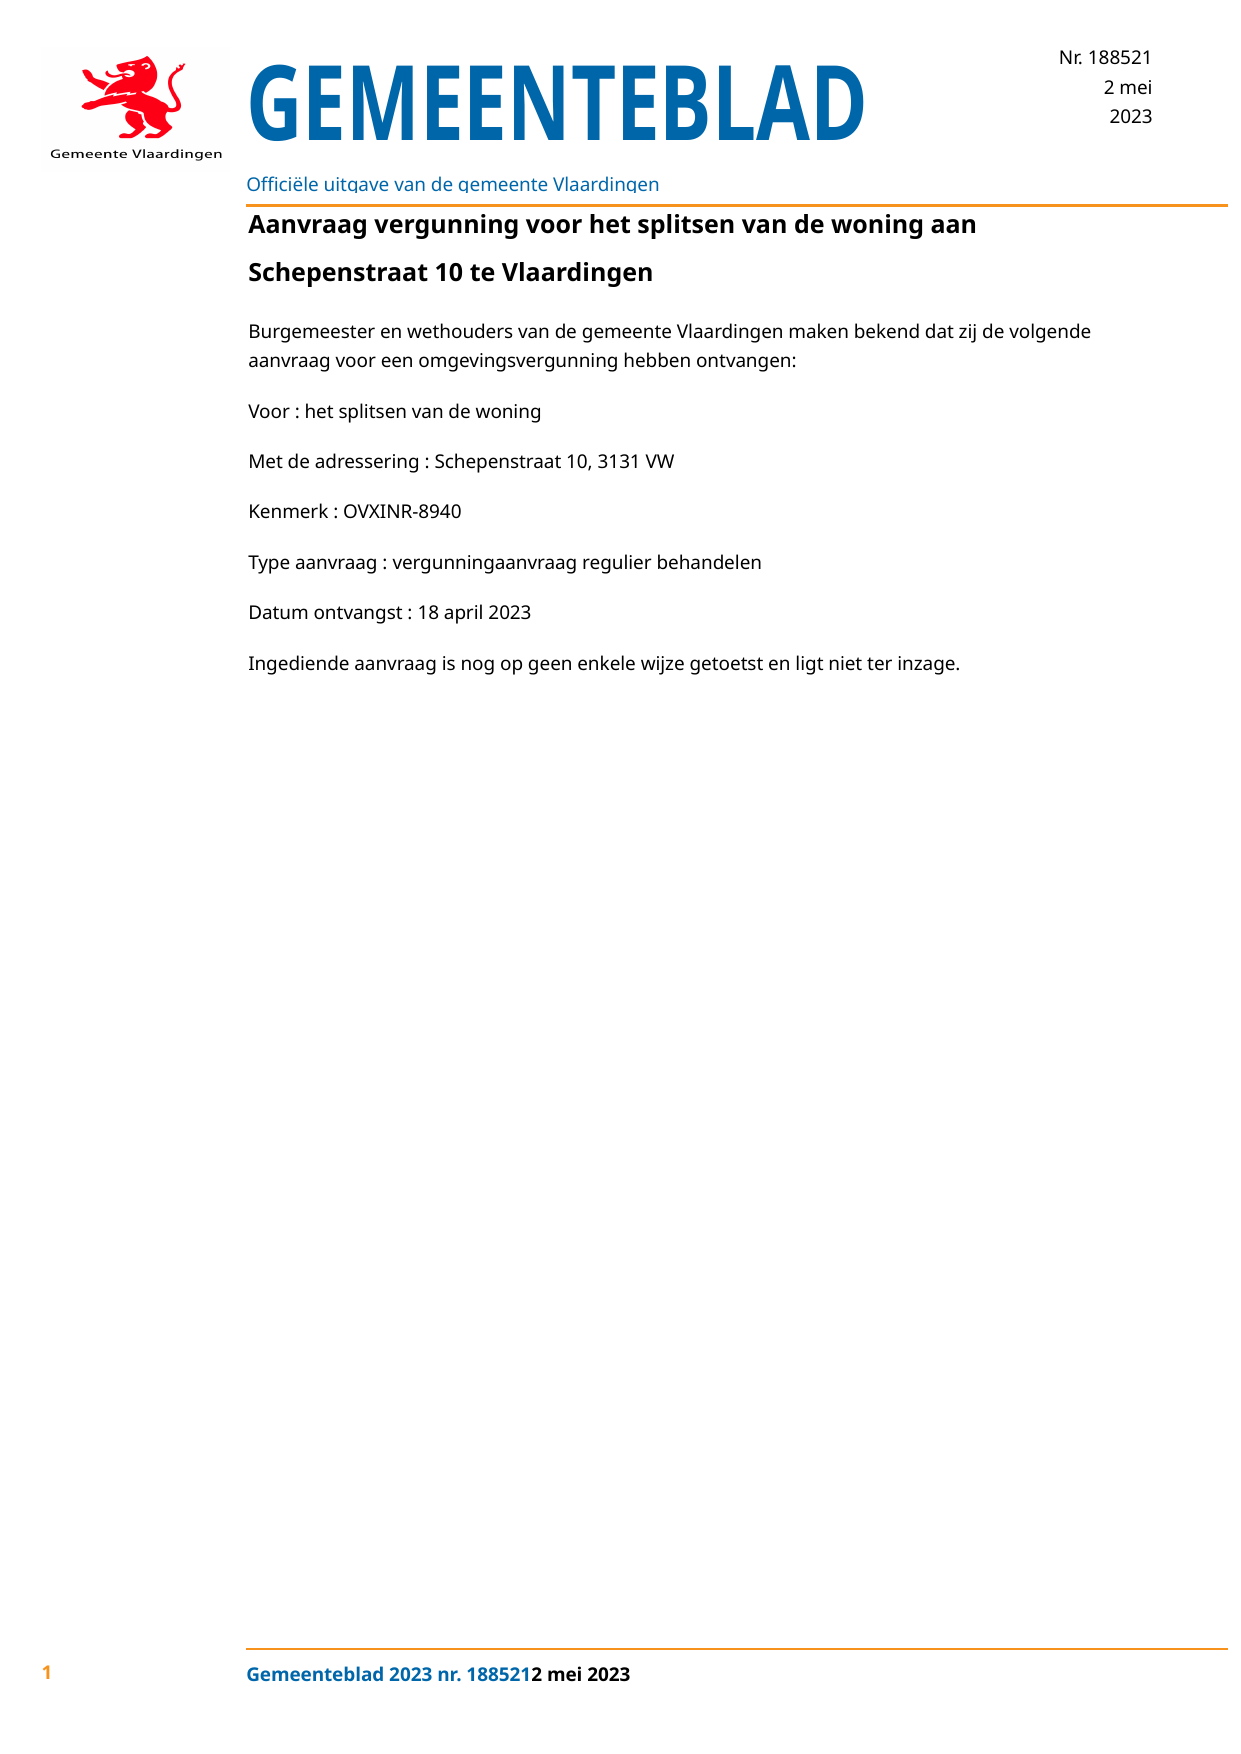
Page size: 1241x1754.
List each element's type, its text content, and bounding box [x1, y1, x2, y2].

text Datum ontvangst : 18 april 2023 [248, 599, 1152, 625]
text Voor : het splitsen van de woning [248, 398, 1152, 424]
text Aanvraag vergunning voor het splitsen van de woning aan Schepenstraat 10 te Vlaardingen [248, 207, 1152, 288]
text Met de adressering : Schepenstraat 10, 3131 VW [248, 448, 1152, 474]
text Kenmerk : OVXINR-8940 [248, 499, 1152, 524]
text Ingediende aanvraag is nog op geen enkele wijze getoetst en ligt niet ter inzage. [248, 650, 1152, 676]
text Type aanvraag : vergunningaanvraag regulier behandelen [248, 549, 1152, 575]
text Burgemeester en wethouders van de gemeente Vlaardingen maken bekend dat zij de volgende aanvraag voor een omgevingsvergunning hebben ontvangen: [248, 318, 1152, 373]
picture [41, 47, 231, 172]
